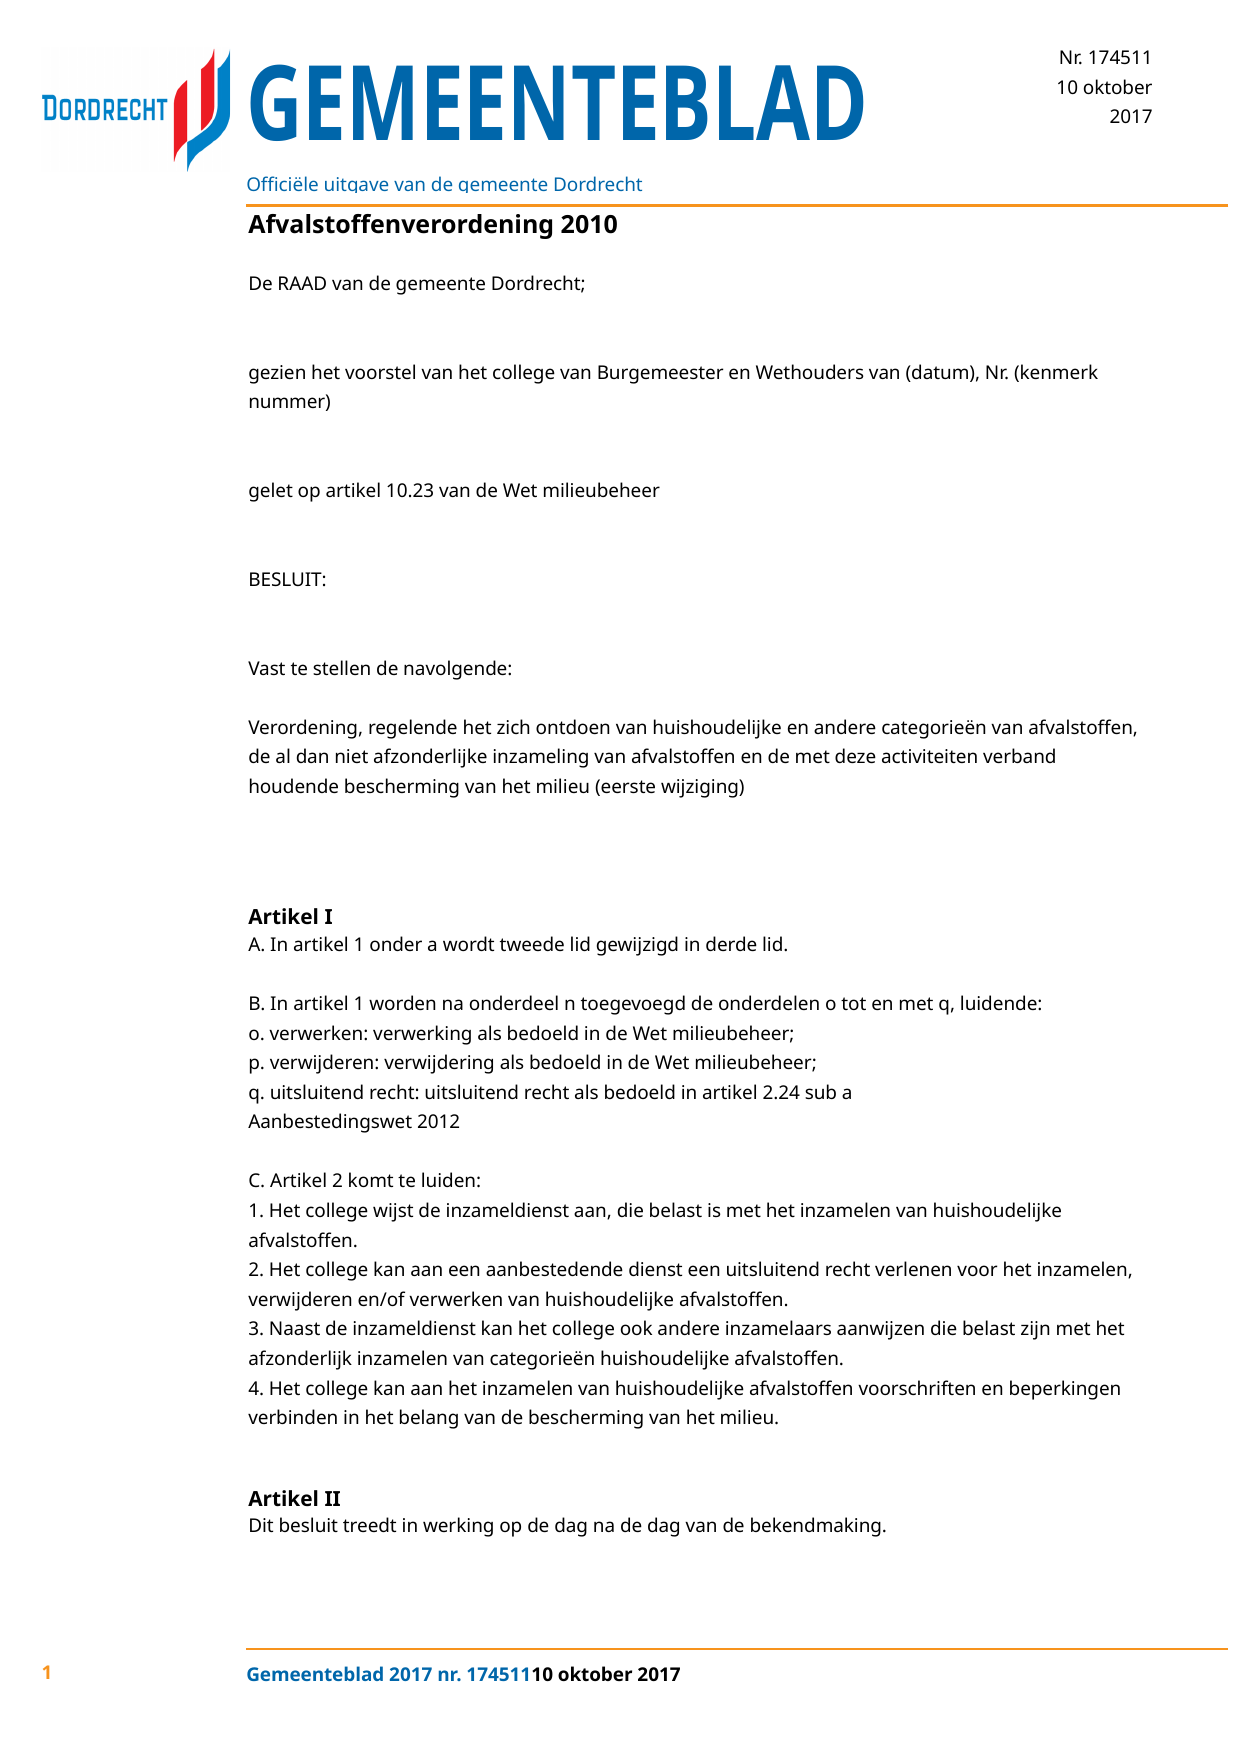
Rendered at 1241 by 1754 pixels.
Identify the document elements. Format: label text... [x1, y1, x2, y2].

text gelet op artikel 10.23 van de Wet milieubeheer [248, 477, 1152, 503]
text gezien het voorstel van het college van Burgemeester en Wethouders van (datum), Nr. (kenmerk nummer) [248, 359, 1152, 414]
text 3. Naast de inzameldienst kan het college ook andere inzamelaars aanwijzen die belast zijn met het afzonderlijk inzamelen van categorieën huishoudelijke afvalstoffen. [248, 1316, 1152, 1371]
picture [41, 47, 231, 172]
text Afvalstoffenverordening 2010 [248, 207, 1152, 241]
text 4. Het college kan aan het inzamelen van huishoudelijke afvalstoffen voorschriften en beperkingen verbinden in het belang van de bescherming van het milieu. [248, 1375, 1152, 1430]
text BESLUIT: [248, 566, 1152, 592]
text Aanbestedingswet 2012 [248, 1108, 1152, 1134]
text q. uitsluitend recht: uitsluitend recht als bedoeld in artikel 2.24 sub a [248, 1079, 1152, 1104]
text Dit besluit treedt in werking op de dag na de dag van de bekendmaking. [248, 1513, 1152, 1538]
text Artikel II [248, 1484, 1152, 1513]
text Artikel I [248, 902, 1152, 931]
text 2. Het college kan aan een aanbestedende dienst een uitsluitend recht verlenen voor het inzamelen, verwijderen en/of verwerken van huishoudelijke afvalstoffen. [248, 1256, 1152, 1312]
text 1. Het college wijst de inzameldienst aan, die belast is met het inzamelen van huishoudelijke afvalstoffen. [248, 1197, 1152, 1252]
text Verordening, regelende het zich ontdoen van huishoudelijke en andere categorieën van afvalstoffen, de al dan niet afzonderlijke inzameling van afvalstoffen en de met deze activiteiten verband houdende bescherming van het milieu (eerste wijziging) [248, 714, 1152, 799]
text p. verwijderen: verwijdering als bedoeld in de Wet milieubeheer; [248, 1049, 1152, 1075]
text B. In artikel 1 worden na onderdeel n toegevoegd de onderdelen o tot en met q, luidende: [248, 990, 1152, 1016]
text A. In artikel 1 onder a wordt tweede lid gewijzigd in derde lid. [248, 931, 1152, 957]
text o. verwerken: verwerking als bedoeld in de Wet milieubeheer; [248, 1020, 1152, 1045]
text De RAAD van de gemeente Dordrecht; [248, 270, 1152, 296]
text Vast te stellen de navolgende: [248, 655, 1152, 681]
text C. Artikel 2 komt te luiden: [248, 1168, 1152, 1193]
